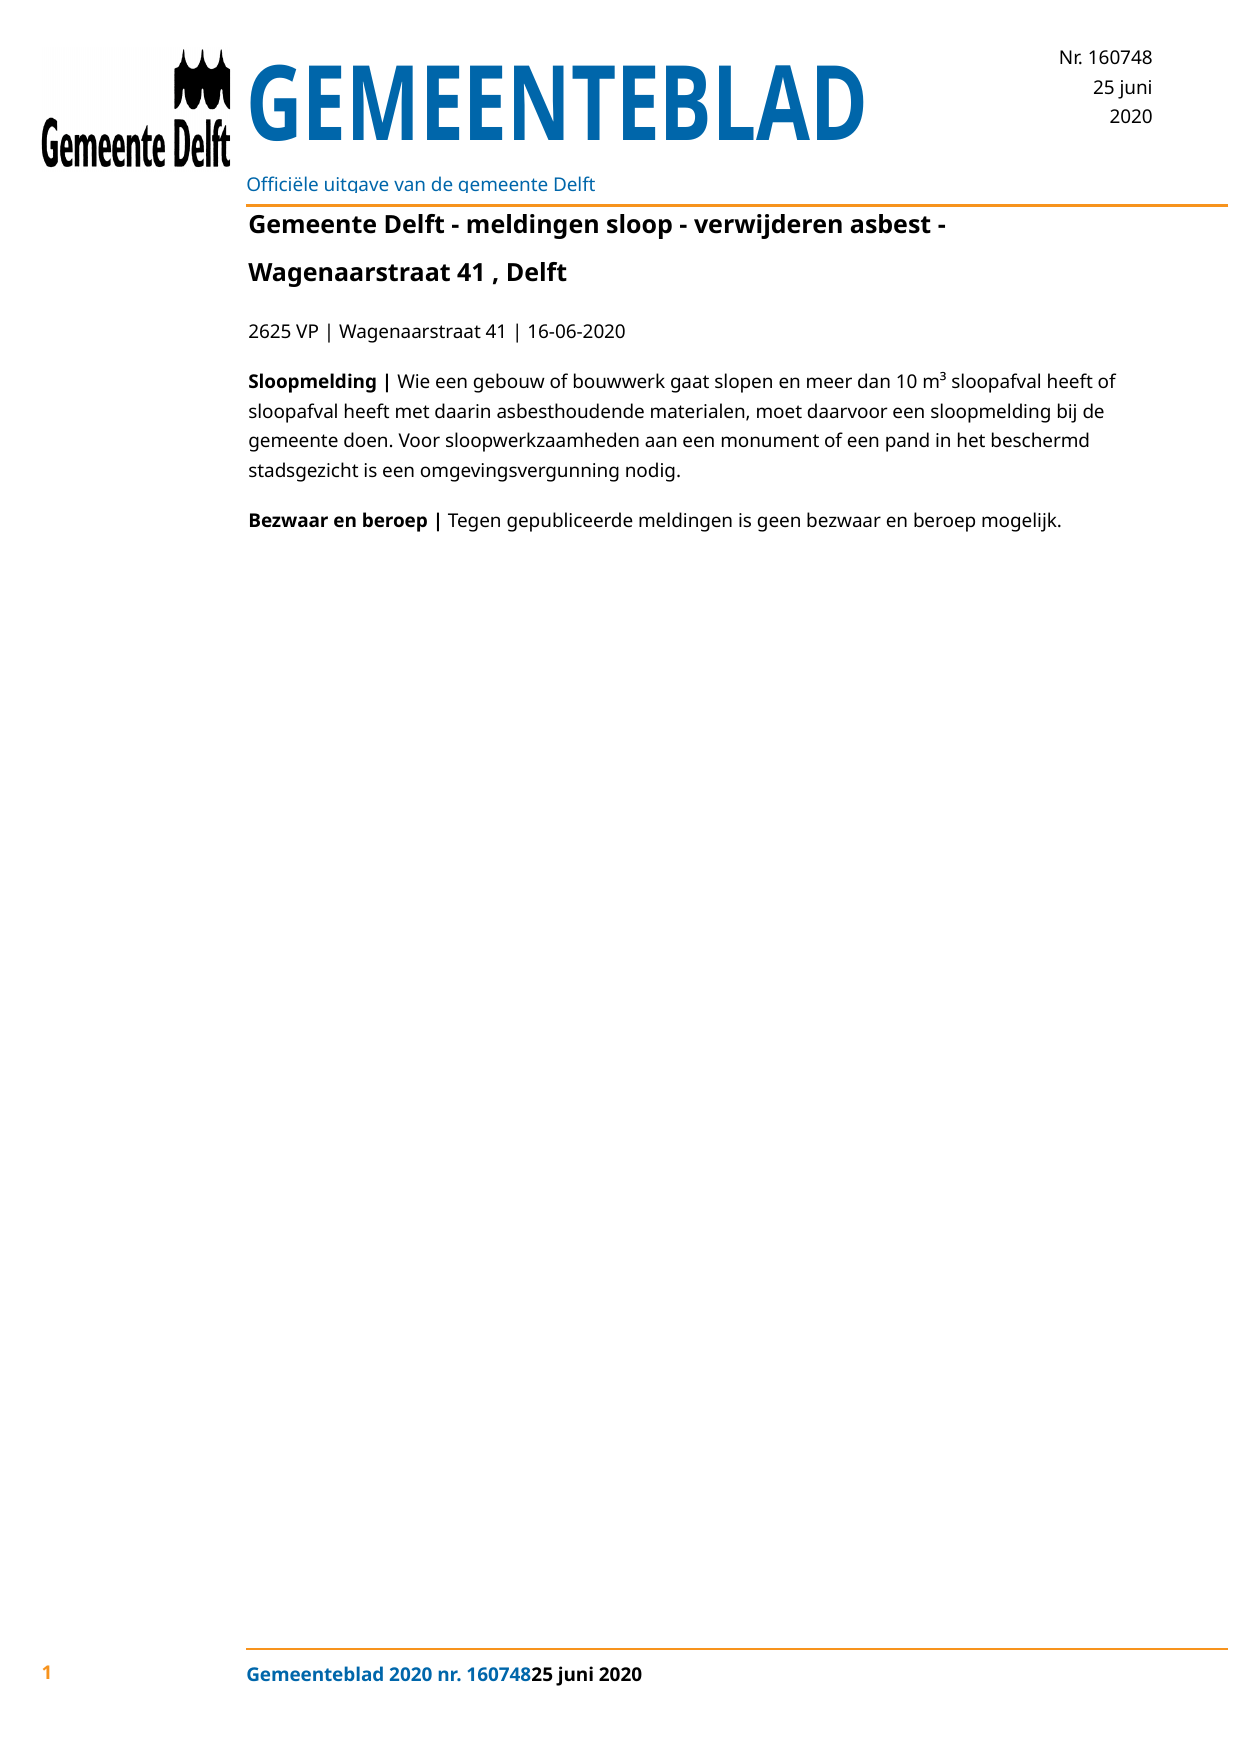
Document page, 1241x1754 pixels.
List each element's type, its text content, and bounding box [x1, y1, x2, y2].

picture [41, 47, 231, 172]
text 2625 VP | Wagenaarstraat 41 | 16-06-2020 [248, 318, 1152, 344]
text Bezwaar en beroep | Tegen gepubliceerde meldingen is geen bezwaar en beroep mogelijk. [248, 507, 1152, 533]
text Gemeente Delft - meldingen sloop - verwijderen asbest - Wagenaarstraat 41 , Delft [248, 207, 1152, 288]
text Sloopmelding | Wie een gebouw of bouwwerk gaat slopen en meer dan 10 m³ sloopafval heeft of sloopafval heeft met daarin asbesthoudende materialen, moet daarvoor een sloopmelding bij de gemeente doen. Voor sloopwerkzaamheden aan een monument of een pand in het beschermd stadsgezicht is een omgevingsvergunning nodig. [248, 368, 1152, 483]
